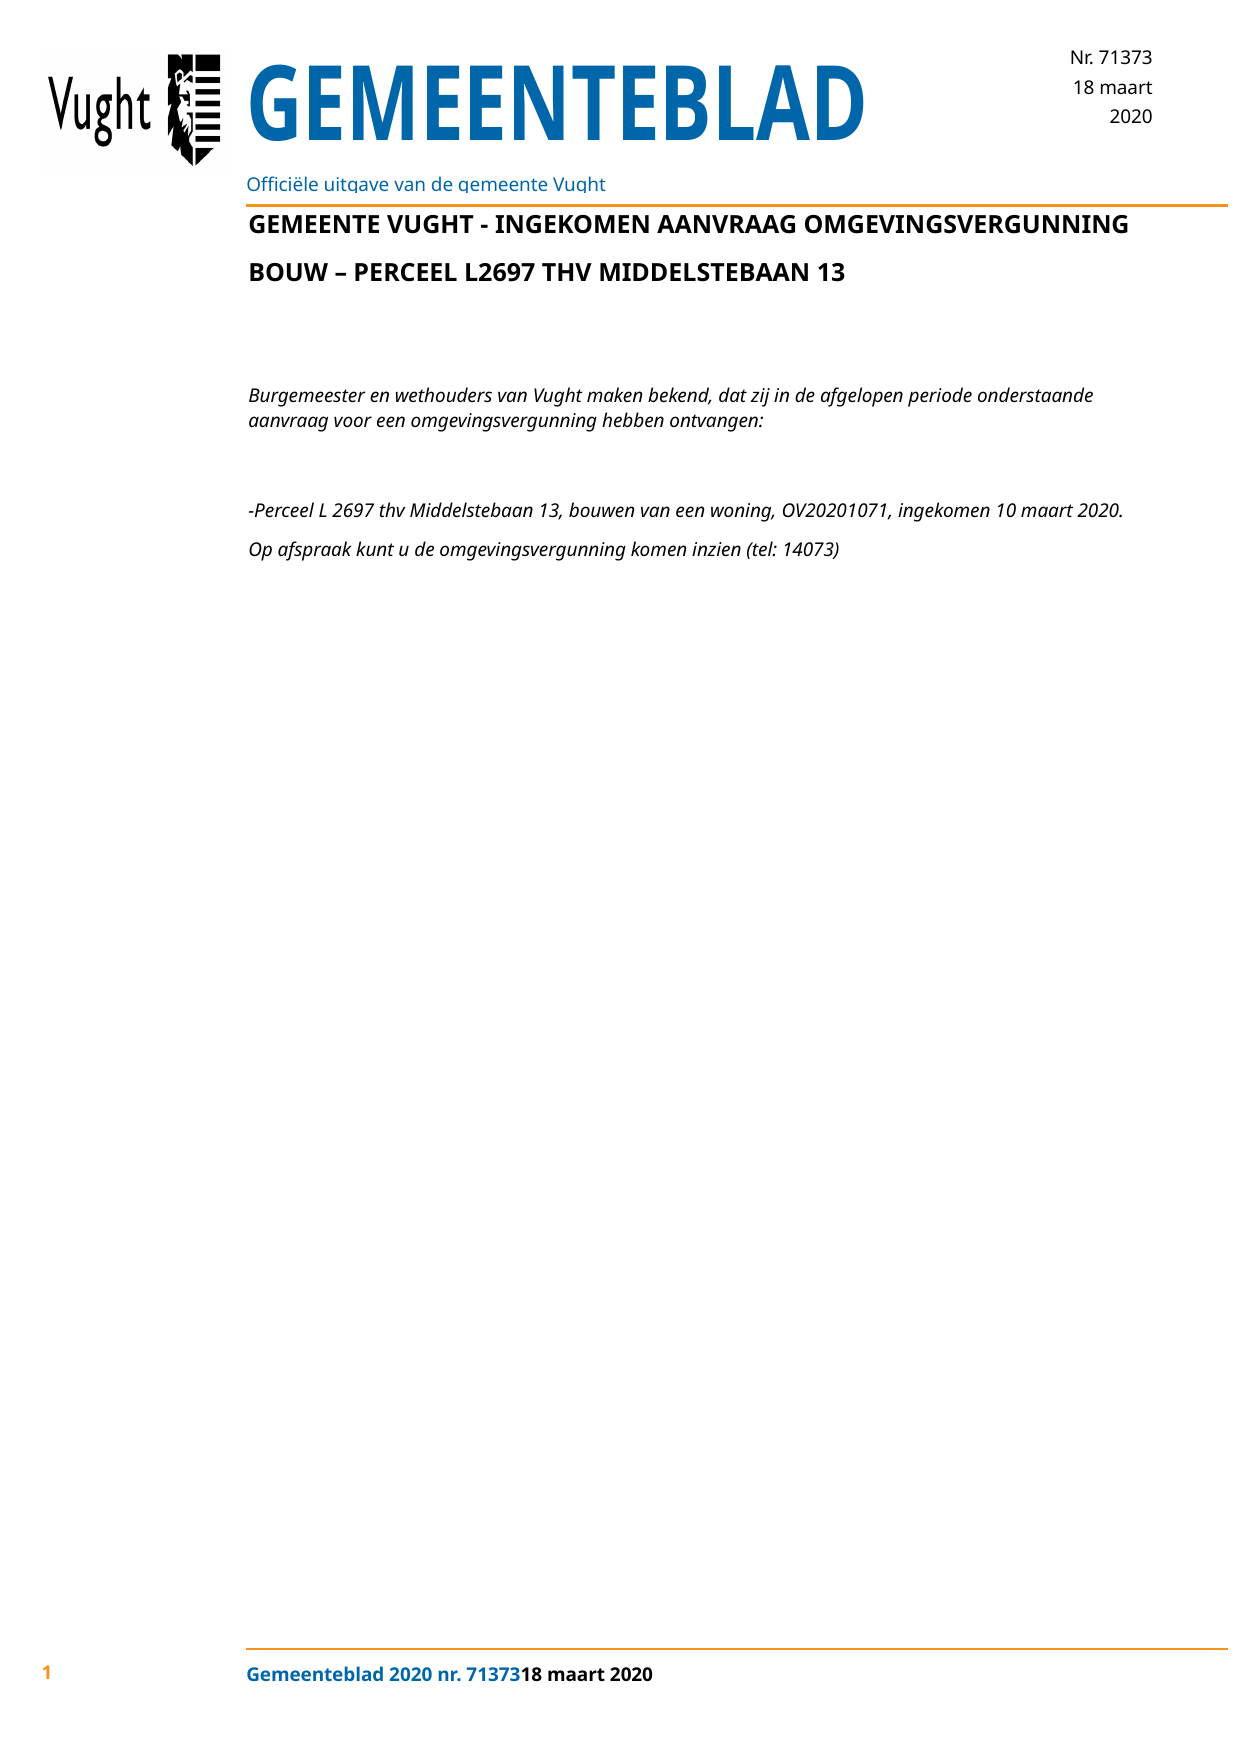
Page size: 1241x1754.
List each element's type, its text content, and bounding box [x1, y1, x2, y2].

text GEMEENTE VUGHT - INGEKOMEN AANVRAAG OMGEVINGSVERGUNNING BOUW – PERCEEL L2697 THV MIDDELSTEBAAN 13 [248, 207, 1152, 288]
picture [41, 47, 231, 172]
text Burgemeester en wethouders van Vught maken bekend, dat zij in de afgelopen periode onderstaande aanvraag voor een omgevingsvergunning hebben ontvangen: [248, 382, 1152, 433]
text -Perceel L 2697 thv Middelstebaan 13, bouwen van een woning, OV20201071, ingekomen 10 maart 2020. [248, 497, 1152, 523]
text Op afspraak kunt u de omgevingsvergunning komen inzien (tel: 14073) [248, 537, 1152, 562]
